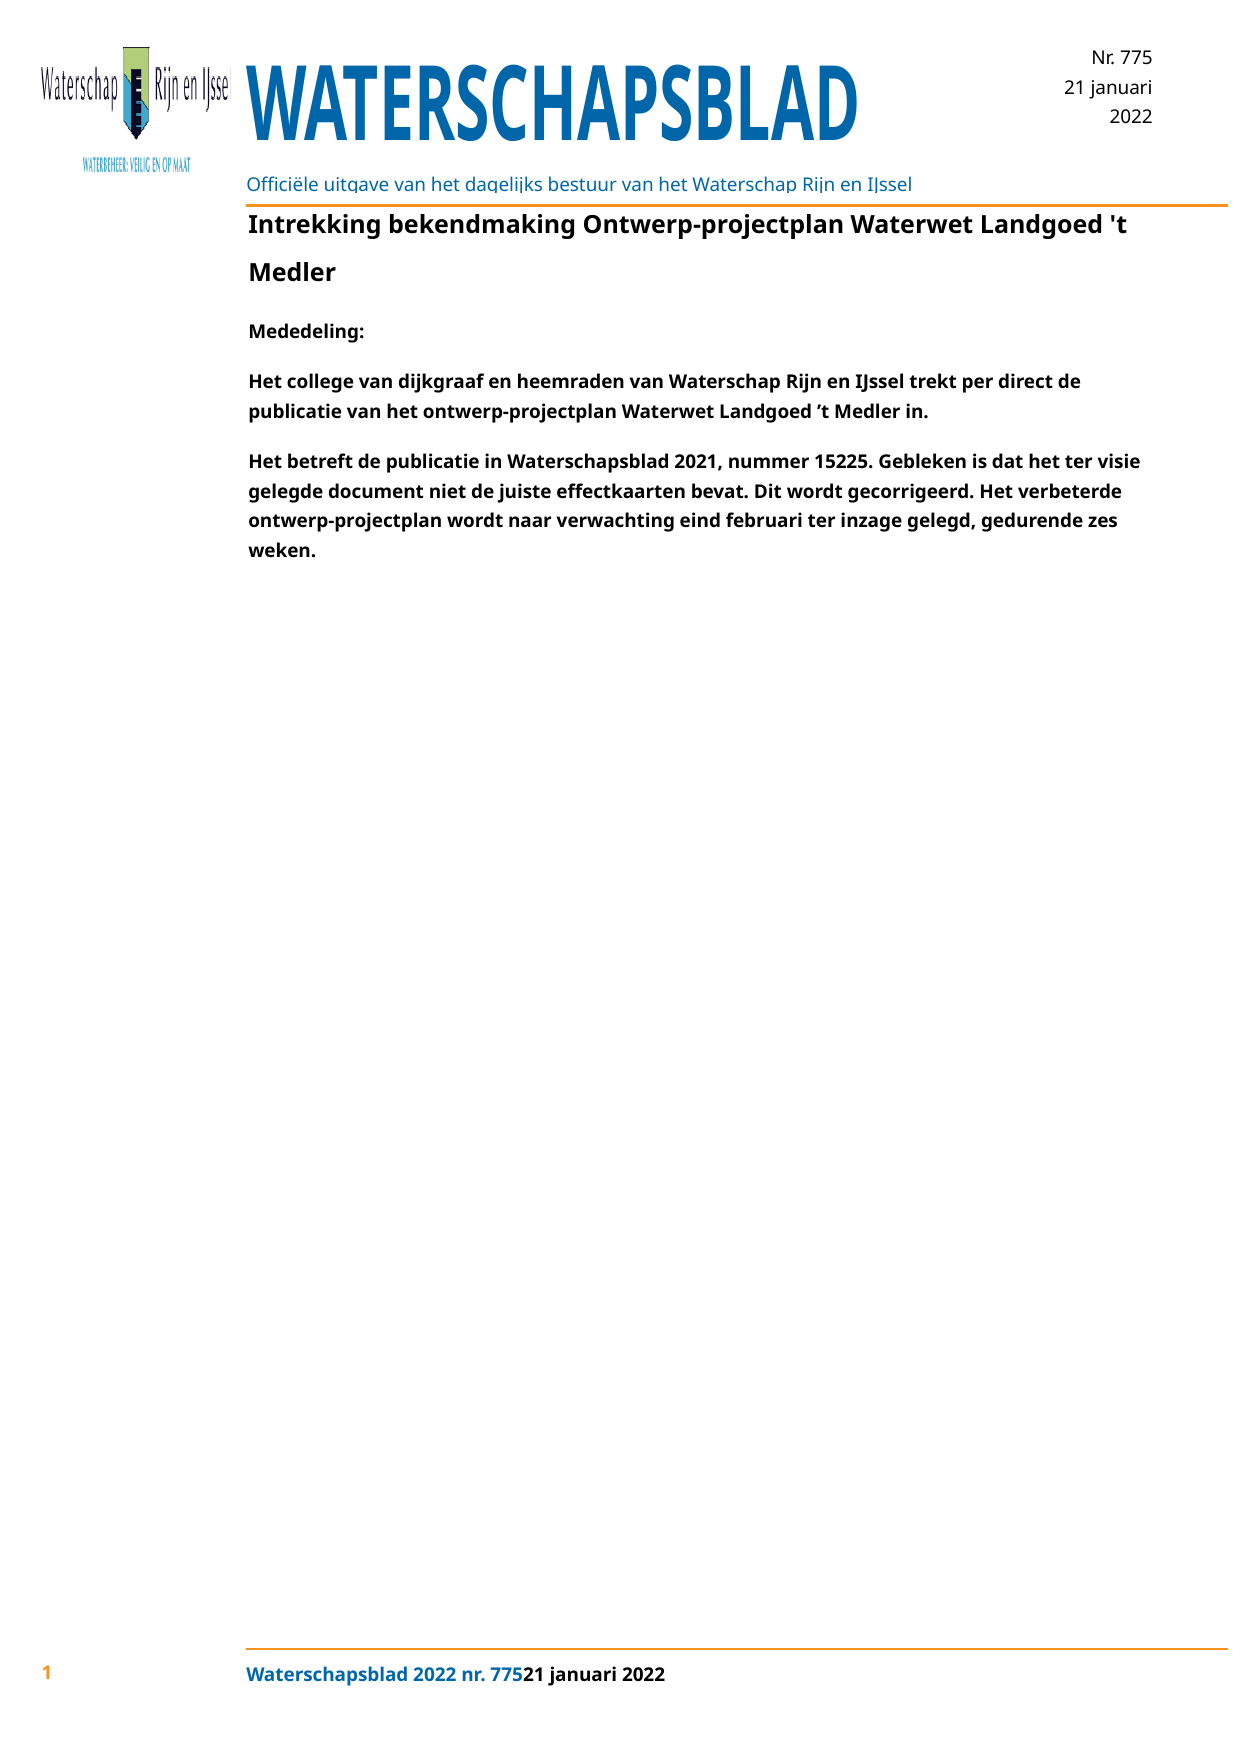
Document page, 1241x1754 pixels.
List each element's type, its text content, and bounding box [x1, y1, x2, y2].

text Mededeling: [248, 318, 1152, 344]
picture [41, 47, 231, 172]
text Intrekking bekendmaking Ontwerp-projectplan Waterwet Landgoed 't Medler [248, 207, 1152, 288]
text Het betreft de publicatie in Waterschapsblad 2021, nummer 15225. Gebleken is dat het ter visie gelegde document niet de juiste effectkaarten bevat. Dit wordt gecorrigeerd. Het verbeterde ontwerp-projectplan wordt naar verwachting eind februari ter inzage gelegd, gedurende zes weken. [248, 448, 1152, 563]
text Het college van dijkgraaf en heemraden van Waterschap Rijn en IJssel trekt per direct de publicatie van het ontwerp-projectplan Waterwet Landgoed ’t Medler in. [248, 368, 1152, 424]
